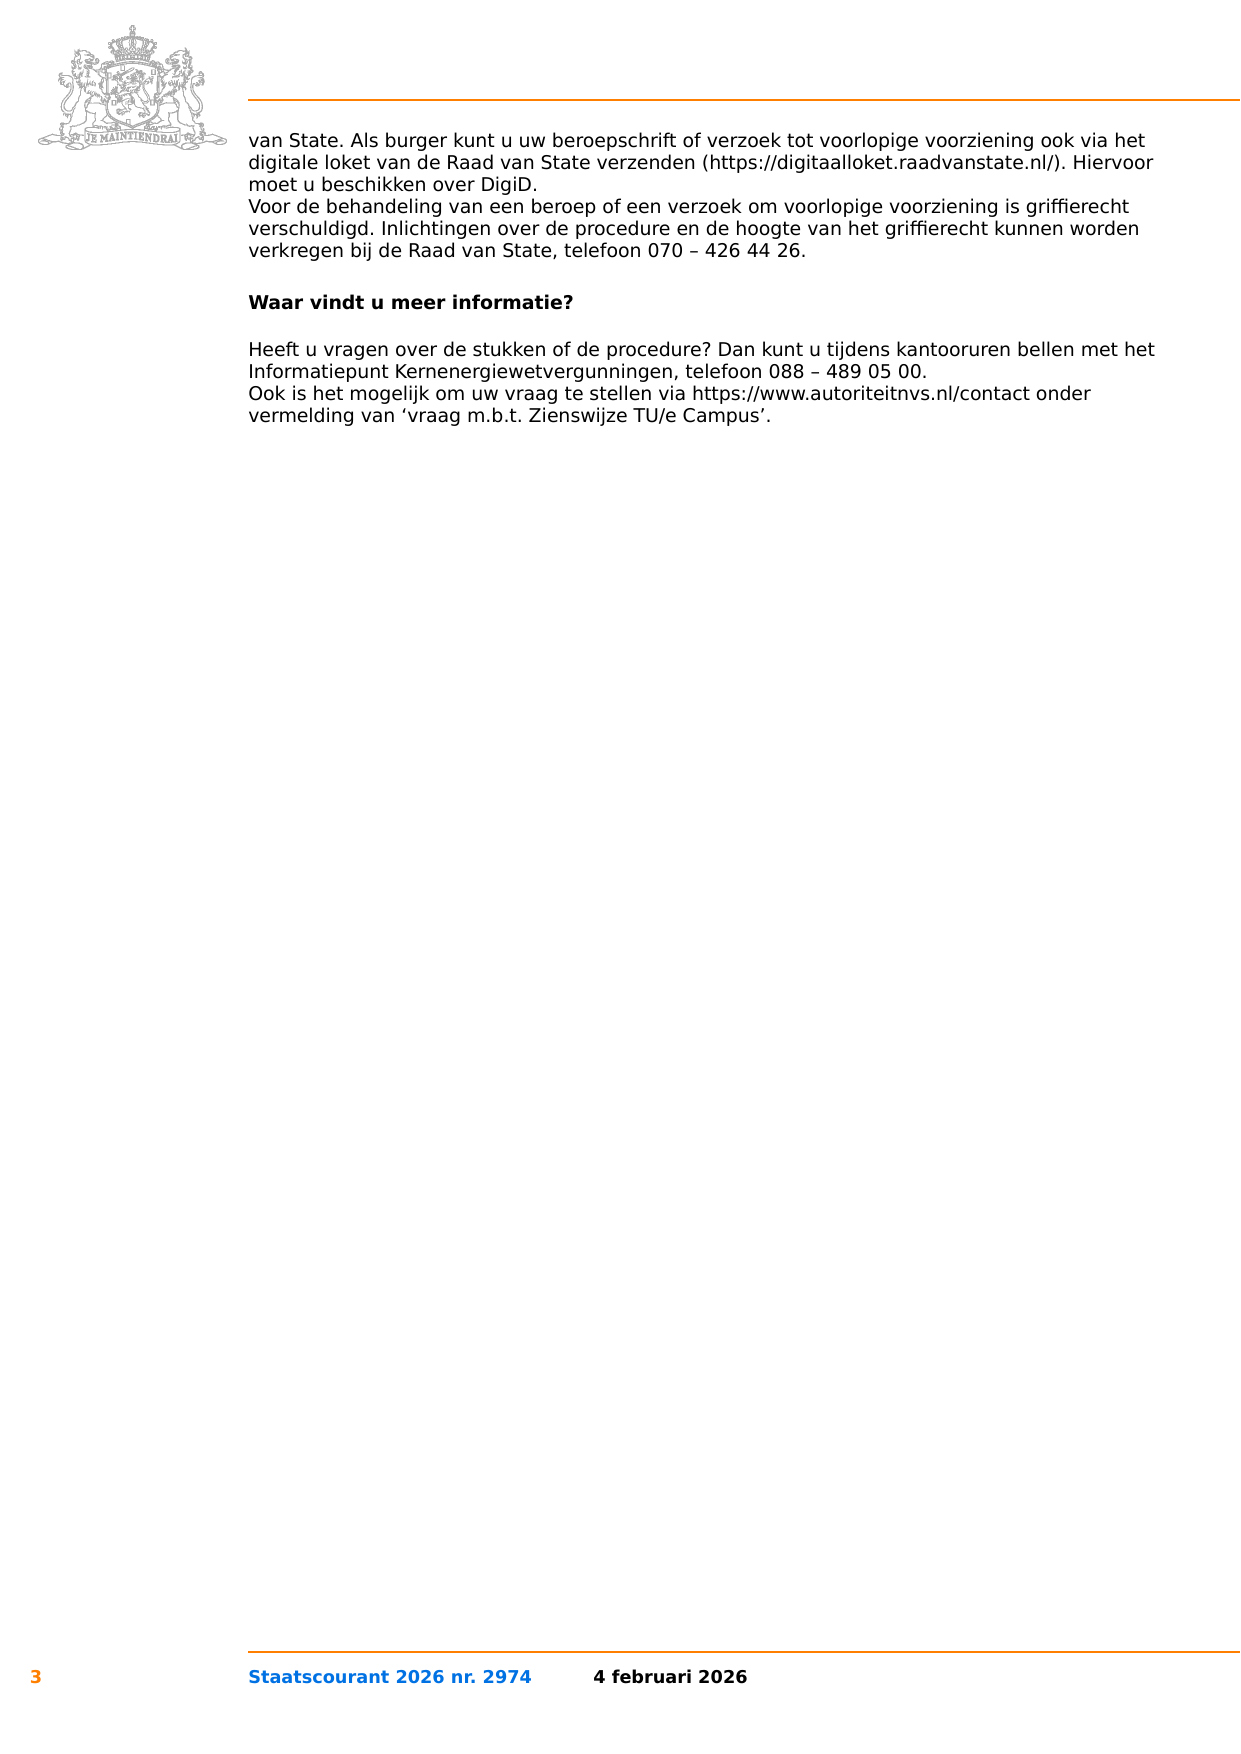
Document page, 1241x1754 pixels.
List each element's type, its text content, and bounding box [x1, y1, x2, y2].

subtitle Waar vindt u meer informatie? [248, 292, 1163, 314]
picture [38, 25, 227, 150]
text van State. Als burger kunt u uw beroepschrift of verzoek tot voorlopige voorziening ook via het digitale loket van de Raad van State verzenden (https://digitaalloket.raadvanstate.nl/). Hiervoor moet u beschikken over DigiD. [248, 130, 1163, 196]
text Ook is het mogelijk om uw vraag te stellen via https://www.autoriteitnvs.nl/contact onder vermelding van ‘vraag m.b.t. Zienswijze TU/e Campus’. [248, 383, 1163, 427]
text Voor de behandeling van een beroep of een verzoek om voorlopige voorziening is griffierecht verschuldigd. Inlichtingen over de procedure en de hoogte van het griffierecht kunnen worden verkregen bij de Raad van State, telefoon 070 – 426 44 26. [248, 196, 1163, 262]
text Heeft u vragen over de stukken of de procedure? Dan kunt u tijdens kantooruren bellen met het Informatiepunt Kernenergiewetvergunningen, telefoon 088 – 489 05 00. [248, 339, 1163, 383]
